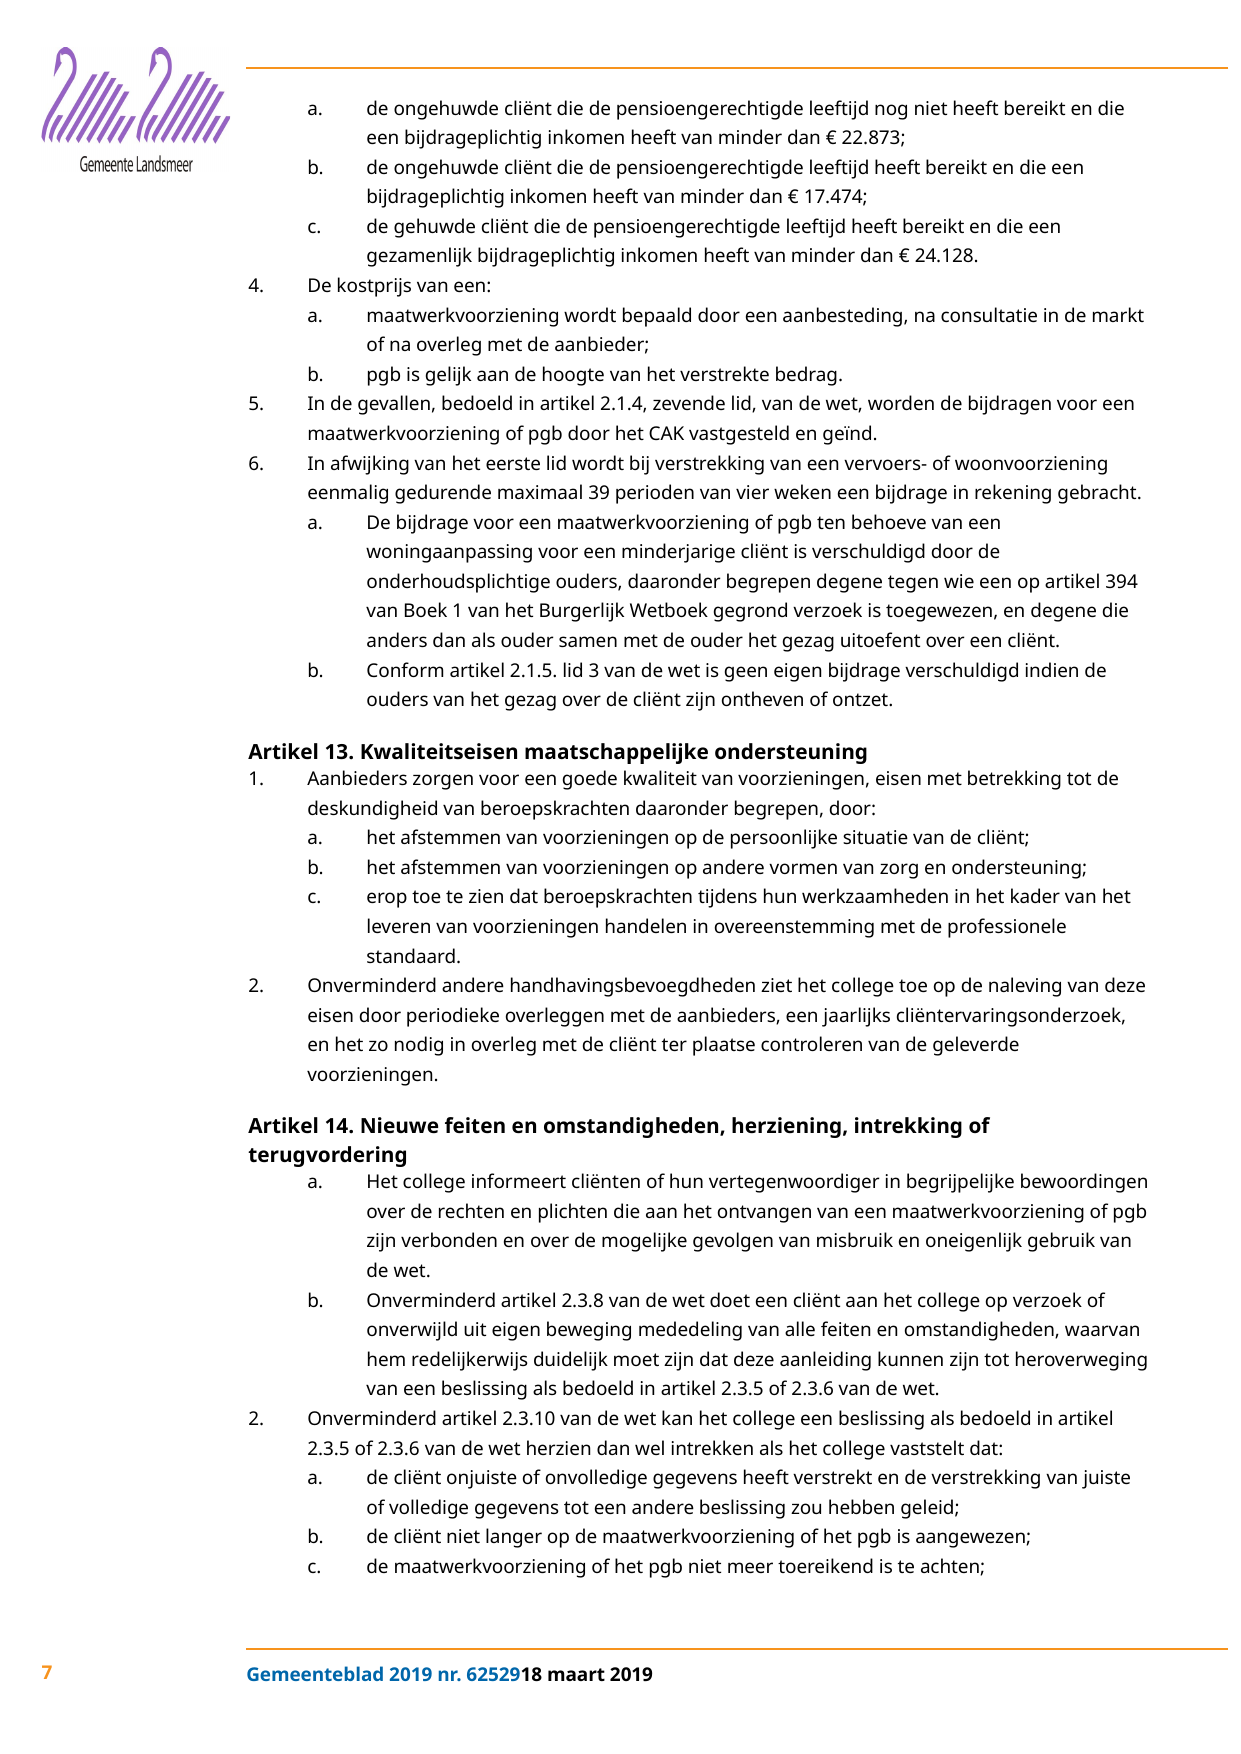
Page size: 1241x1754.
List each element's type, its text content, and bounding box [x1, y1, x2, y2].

list Onverminderd artikel 2.3.8 van de wet doet een cliënt aan het college op verzoek of onverwijld uit eigen beweging mededeling van alle feiten en omstandigheden, waarvan hem redelijkerwijs duidelijk moet zijn dat deze aanleiding kunnen zijn tot heroverweging van een beslissing als bedoeld in artikel 2.3.5 of 2.3.6 van de wet. [307, 1287, 1152, 1401]
list de ongehuwde cliënt die de pensioengerechtigde leeftijd nog niet heeft bereikt en die een bijdrageplichtig inkomen heeft van minder dan € 22.873; [307, 95, 1152, 150]
list pgb is gelijk aan de hoogte van het verstrekte bedrag. [307, 361, 1152, 387]
list de maatwerkvoorziening of het pgb niet meer toereikend is te achten; [307, 1553, 1152, 1579]
list maatwerkvoorziening wordt bepaald door een aanbesteding, na consultatie in de markt of na overleg met de aanbieder; [307, 302, 1152, 357]
text Artikel 14. Nieuwe feiten en omstandigheden, herziening, intrekking of terugvordering [248, 1112, 1152, 1168]
list In de gevallen, bedoeld in artikel 2.1.4, zevende lid, van de wet, worden de bijdragen voor een maatwerkvoorziening of pgb door het CAK vastgesteld en geïnd. [248, 391, 1152, 446]
list Onverminderd andere handhavingsbevoegdheden ziet het college toe op de naleving van deze eisen door periodieke overleggen met de aanbieders, een jaarlijks cliëntervaringsonderzoek, en het zo nodig in overleg met de cliënt ter plaatse controleren van de geleverde voorzieningen. [248, 972, 1152, 1087]
list het afstemmen van voorzieningen op andere vormen van zorg en ondersteuning; [307, 854, 1152, 880]
list De bijdrage voor een maatwerkvoorziening of pgb ten behoeve van een woningaanpassing voor een minderjarige cliënt is verschuldigd door de onderhoudsplichtige ouders, daaronder begrepen degene tegen wie een op artikel 394 van Boek 1 van het Burgerlijk Wetboek gegrond verzoek is toegewezen, en degene die anders dan als ouder samen met de ouder het gezag uitoefent over een cliënt. [307, 509, 1152, 653]
list het afstemmen van voorzieningen op de persoonlijke situatie van de cliënt; [307, 824, 1152, 850]
list de cliënt niet langer op de maatwerkvoorziening of het pgb is aangewezen; [307, 1523, 1152, 1549]
list Conform artikel 2.1.5. lid 3 van de wet is geen eigen bijdrage verschuldigd indien de ouders van het gezag over de cliënt zijn ontheven of ontzet. [307, 657, 1152, 712]
list Onverminderd artikel 2.3.10 van de wet kan het college een beslissing als bedoeld in artikel 2.3.5 of 2.3.6 van de wet herzien dan wel intrekken als het college vaststelt dat: [248, 1405, 1152, 1460]
list Het college informeert cliënten of hun vertegenwoordiger in begrijpelijke bewoordingen over de rechten en plichten die aan het ontvangen van een maatwerkvoorziening of pgb zijn verbonden en over de mogelijke gevolgen van misbruik en oneigenlijk gebruik van de wet. [307, 1168, 1152, 1283]
list Aanbieders zorgen voor een goede kwaliteit van voorzieningen, eisen met betrekking tot de deskundigheid van beroepskrachten daaronder begrepen, door: [248, 765, 1152, 821]
list De kostprijs van een: [248, 272, 1152, 298]
picture [41, 47, 231, 172]
text Artikel 13. Kwaliteitseisen maatschappelijke ondersteuning [248, 737, 1152, 765]
list de cliënt onjuiste of onvolledige gegevens heeft verstrekt en de verstrekking van juiste of volledige gegevens tot een andere beslissing zou hebben geleid; [307, 1464, 1152, 1519]
list In afwijking van het eerste lid wordt bij verstrekking van een vervoers- of woonvoorziening eenmalig gedurende maximaal 39 perioden van vier weken een bijdrage in rekening gebracht. [248, 450, 1152, 505]
list de ongehuwde cliënt die de pensioengerechtigde leeftijd heeft bereikt en die een bijdrageplichtig inkomen heeft van minder dan € 17.474; [307, 154, 1152, 209]
list erop toe te zien dat beroepskrachten tijdens hun werkzaamheden in het kader van het leveren van voorzieningen handelen in overeenstemming met de professionele standaard. [307, 884, 1152, 968]
list de gehuwde cliënt die de pensioengerechtigde leeftijd heeft bereikt en die een gezamenlijk bijdrageplichtig inkomen heeft van minder dan € 24.128. [307, 213, 1152, 268]
